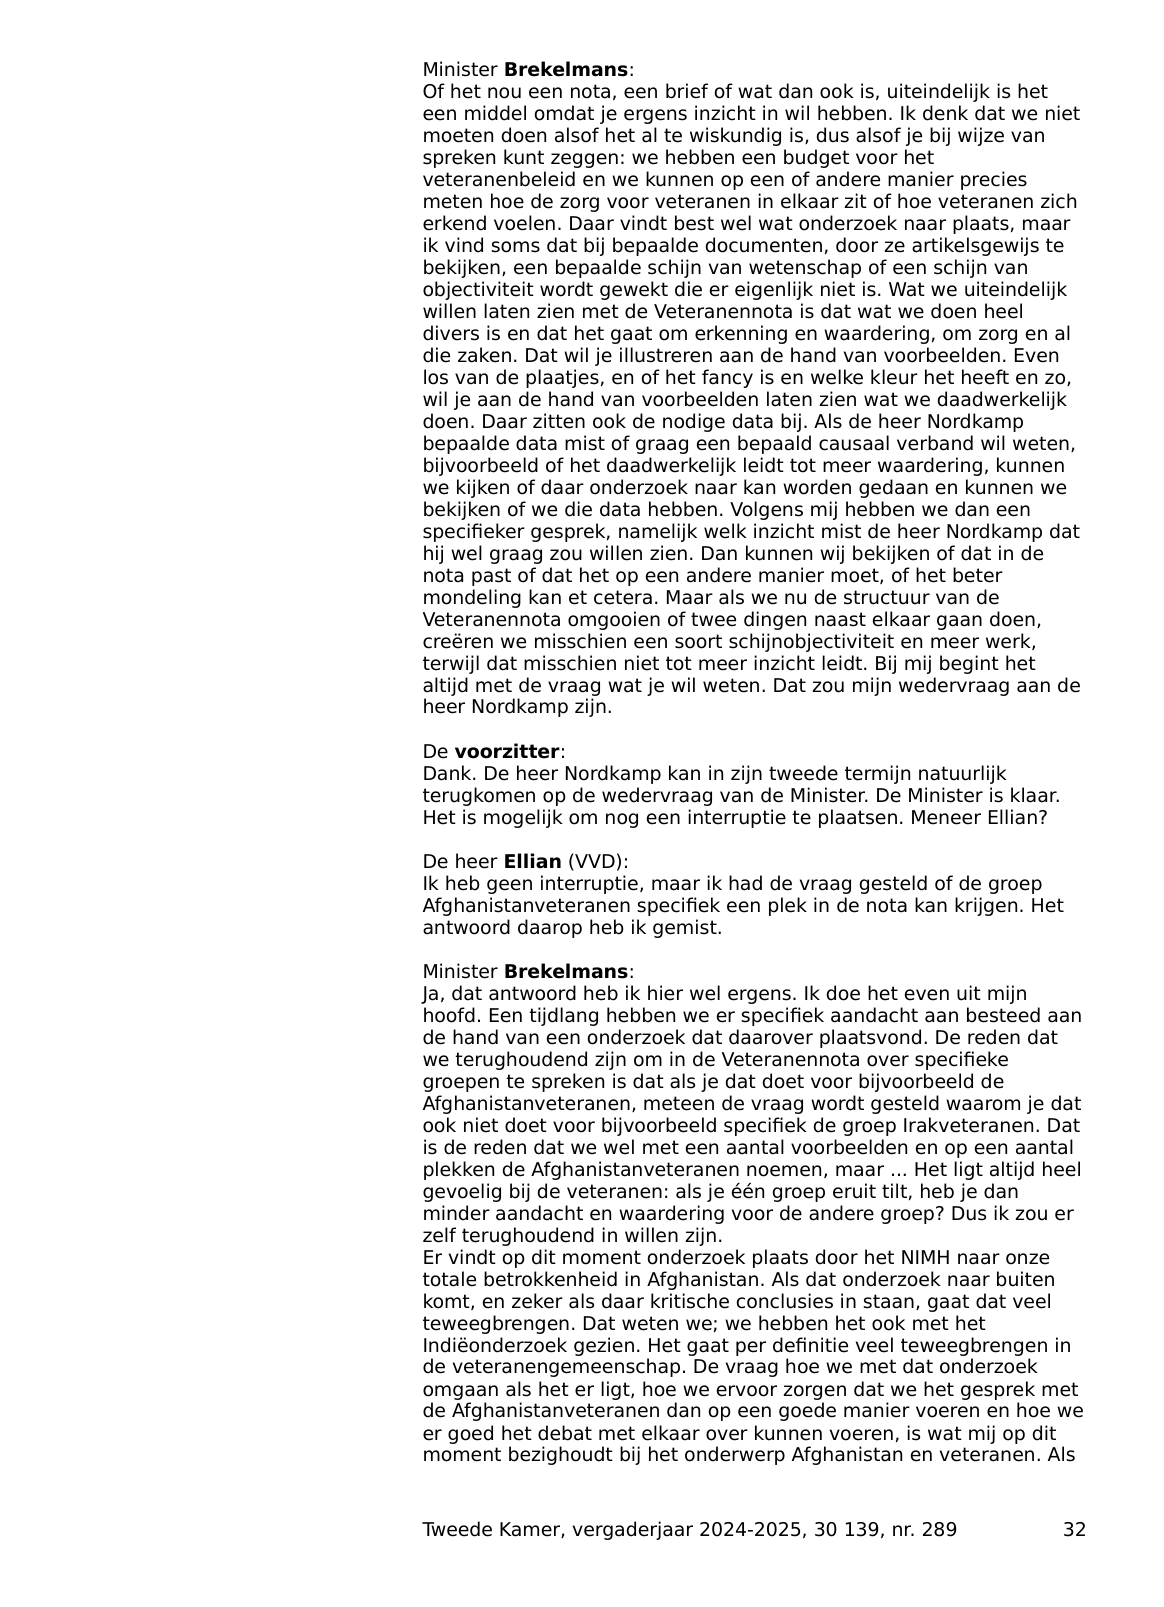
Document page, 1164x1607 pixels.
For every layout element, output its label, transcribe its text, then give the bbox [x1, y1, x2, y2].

text De voorzitter: [422, 741, 1087, 763]
text Ja, dat antwoord heb ik hier wel ergens. Ik doe het even uit mijn hoofd. Een tijdlang hebben we er specifiek aandacht aan besteed aan de hand van een onderzoek dat daarover plaatsvond. De reden dat we terughoudend zijn om in de Veteranennota over specifieke groepen te spreken is dat als je dat doet voor bijvoorbeeld de Afghanistanveteranen, meteen de vraag wordt gesteld waarom je dat ook niet doet voor bijvoorbeeld specifiek de groep Irakveteranen. Dat is de reden dat we wel met een aantal voorbeelden en op een aantal plekken de Afghanistanveteranen noemen, maar ... Het ligt altijd heel gevoelig bij de veteranen: als je één groep eruit tilt, heb je dan minder aandacht en waardering voor de andere groep? Dus ik zou er zelf terughoudend in willen zijn. [422, 983, 1087, 1247]
text Minister Brekelmans: [422, 961, 1087, 983]
text Of het nou een nota, een brief of wat dan ook is, uiteindelijk is het een middel omdat je ergens inzicht in wil hebben. Ik denk dat we niet moeten doen alsof het al te wiskundig is, dus alsof je bij wijze van spreken kunt zeggen: we hebben een budget voor het veteranenbeleid en we kunnen op een of andere manier precies meten hoe de zorg voor veteranen in elkaar zit of hoe veteranen zich erkend voelen. Daar vindt best wel wat onderzoek naar plaats, maar ik vind soms dat bij bepaalde documenten, door ze artikelsgewijs te bekijken, een bepaalde schijn van wetenschap of een schijn van objectiviteit wordt gewekt die er eigenlijk niet is. Wat we uiteindelijk willen laten zien met de Veteranennota is dat wat we doen heel divers is en dat het gaat om erkenning en waardering, om zorg en al die zaken. Dat wil je illustreren aan de hand van voorbeelden. Even los van de plaatjes, en of het fancy is en welke kleur het heeft en zo, wil je aan de hand van voorbeelden laten zien wat we daadwerkelijk doen. Daar zitten ook de nodige data bij. Als de heer Nordkamp bepaalde data mist of graag een bepaald causaal verband wil weten, bijvoorbeeld of het daadwerkelijk leidt tot meer waardering, kunnen we kijken of daar onderzoek naar kan worden gedaan en kunnen we bekijken of we die data hebben. Volgens mij hebben we dan een specifieker gesprek, namelijk welk inzicht mist de heer Nordkamp dat hij wel graag zou willen zien. Dan kunnen wij bekijken of dat in de nota past of dat het op een andere manier moet, of het beter mondeling kan et cetera. Maar als we nu de structuur van de Veteranennota omgooien of twee dingen naast elkaar gaan doen, creëren we misschien een soort schijnobjectiviteit en meer werk, terwijl dat misschien niet tot meer inzicht leidt. Bij mij begint het altijd met de vraag wat je wil weten. Dat zou mijn wedervraag aan de heer Nordkamp zijn. [422, 81, 1087, 718]
text Dank. De heer Nordkamp kan in zijn tweede termijn natuurlijk terugkomen op de wedervraag van de Minister. De Minister is klaar. Het is mogelijk om nog een interruptie te plaatsen. Meneer Ellian? [422, 763, 1087, 828]
text De heer Ellian (VVD): [422, 851, 1087, 873]
text Er vindt op dit moment onderzoek plaats door het NIMH naar onze totale betrokkenheid in Afghanistan. Als dat onderzoek naar buiten komt, en zeker als daar kritische conclusies in staan, gaat dat veel teweegbrengen. Dat weten we; we hebben het ook met het Indiëonderzoek gezien. Het gaat per definitie veel teweegbrengen in de veteranengemeenschap. De vraag hoe we met dat onderzoek omgaan als het er ligt, hoe we ervoor zorgen dat we het gesprek met de Afghanistanveteranen dan op een goede manier voeren en hoe we er goed het debat met elkaar over kunnen voeren, is wat mij op dit moment bezighoudt bij het onderwerp Afghanistan en veteranen. Als [422, 1247, 1087, 1466]
text Minister Brekelmans: [422, 59, 1087, 81]
text Ik heb geen interruptie, maar ik had de vraag gesteld of de groep Afghanistanveteranen specifiek een plek in de nota kan krijgen. Het antwoord daarop heb ik gemist. [422, 873, 1087, 939]
